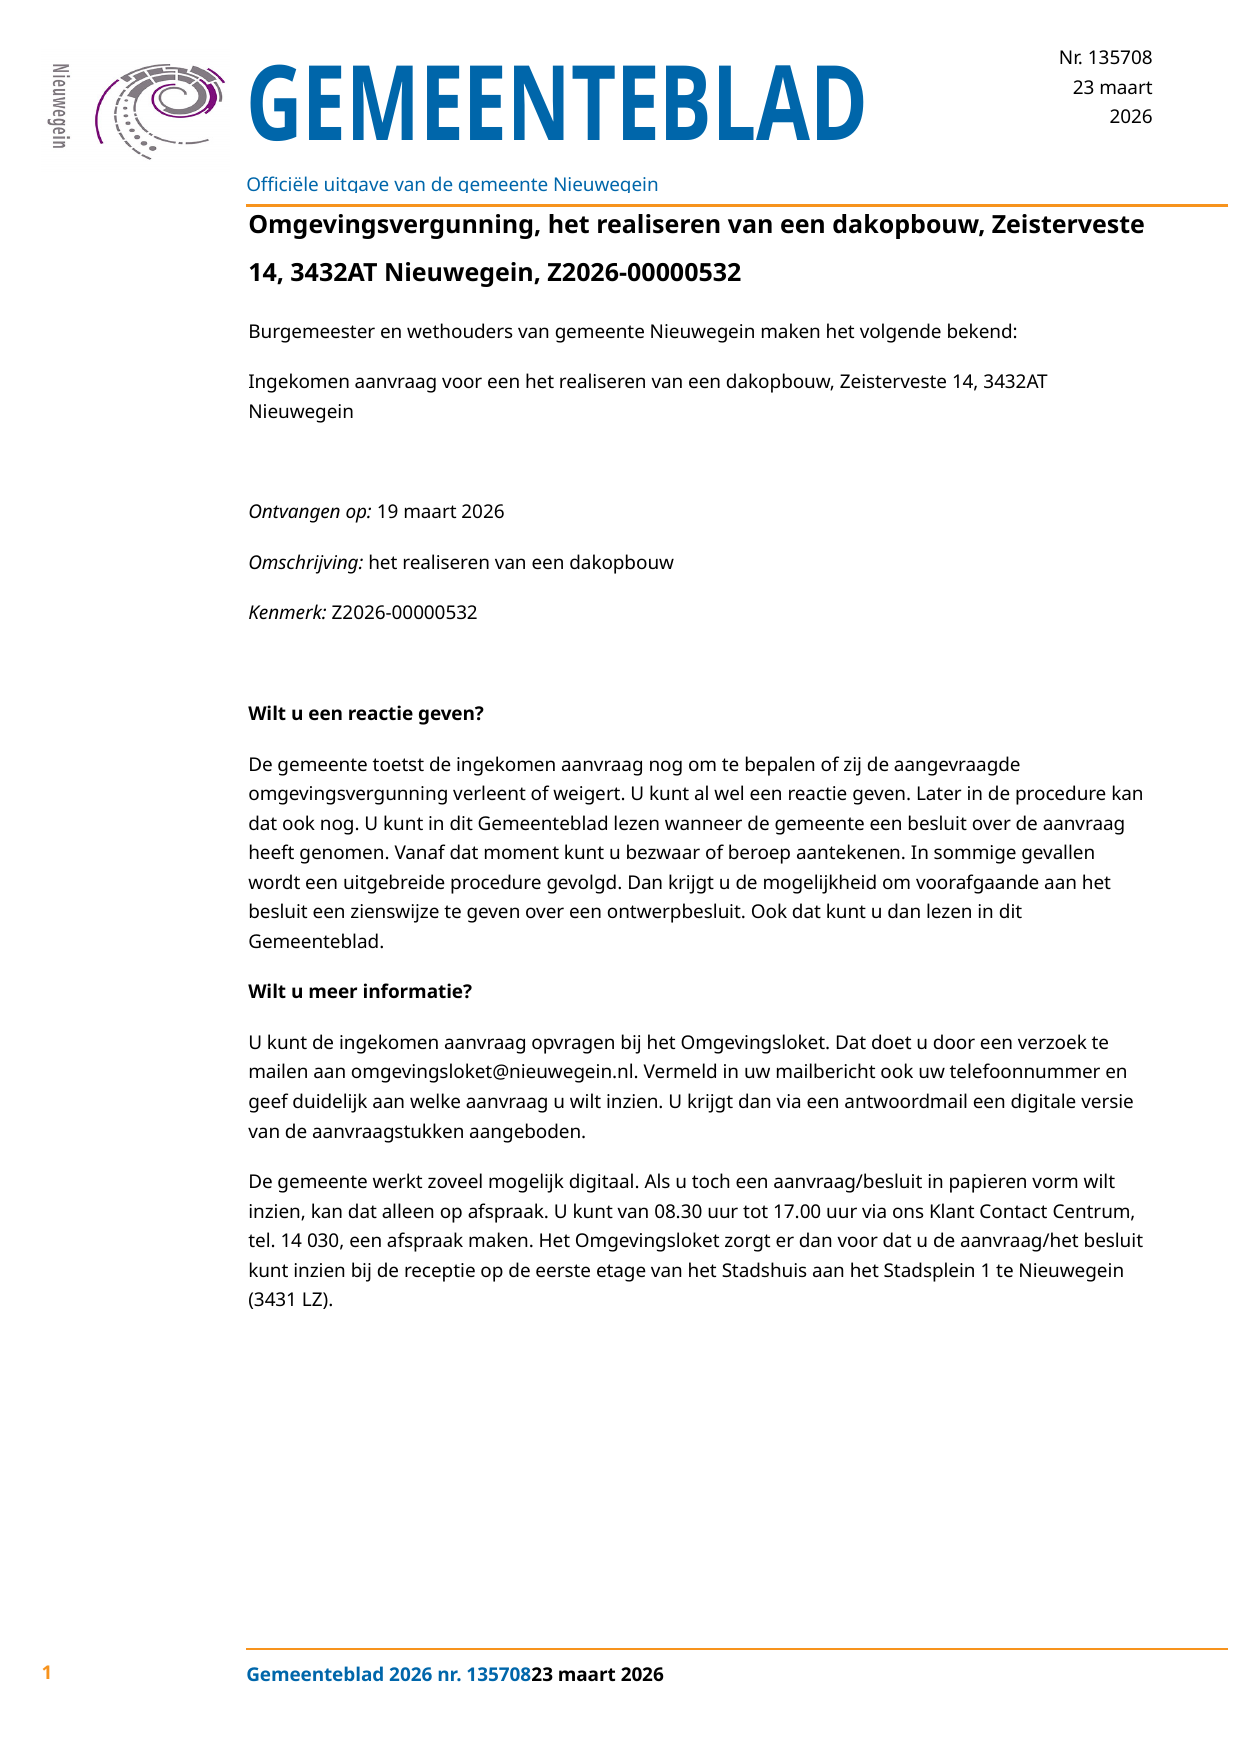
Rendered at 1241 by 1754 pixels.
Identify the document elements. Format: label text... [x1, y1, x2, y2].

text Wilt u meer informatie? [248, 979, 1152, 1004]
text Omschrijving: het realiseren van een dakopbouw [248, 549, 1152, 575]
text Ingekomen aanvraag voor een het realiseren van een dakopbouw, Zeisterveste 14, 3432AT Nieuwegein [248, 368, 1152, 424]
text Kenmerk: Z2026-00000532 [248, 599, 1152, 625]
text De gemeente toetst de ingekomen aanvraag nog om te bepalen of zij de aangevraagde omgevingsvergunning verleent of weigert. U kunt al wel een reactie geven. Later in de procedure kan dat ook nog. U kunt in dit Gemeenteblad lezen wanneer de gemeente een besluit over de aanvraag heeft genomen. Vanaf dat moment kunt u bezwaar of beroep aantekenen. In sommige gevallen wordt een uitgebreide procedure gevolgd. Dan krijgt u de mogelijkheid om voorafgaande aan het besluit een zienswijze te geven over een ontwerpbesluit. Ook dat kunt u dan lezen in dit Gemeenteblad. [248, 751, 1152, 954]
text De gemeente werkt zoveel mogelijk digitaal. Als u toch een aanvraag/besluit in papieren vorm wilt inzien, kan dat alleen op afspraak. U kunt van 08.30 uur tot 17.00 uur via ons Klant Contact Centrum, tel. 14 030, een afspraak maken. Het Omgevingsloket zorgt er dan voor dat u de aanvraag/het besluit kunt inzien bij de receptie op de eerste etage van het Stadshuis aan het Stadsplein 1 te Nieuwegein (3431 LZ). [248, 1168, 1152, 1312]
text U kunt de ingekomen aanvraag opvragen bij het Omgevingsloket. Dat doet u door een verzoek te mailen aan omgevingsloket@nieuwegein.nl. Vermeld in uw mailbericht ook uw telefoonnummer en geef duidelijk aan welke aanvraag u wilt inzien. U krijgt dan via een antwoordmail een digitale versie van de aanvraagstukken aangeboden. [248, 1029, 1152, 1144]
text Wilt u een reactie geven? [248, 700, 1152, 726]
text Burgemeester en wethouders van gemeente Nieuwegein maken het volgende bekend: [248, 318, 1152, 344]
text Ontvangen op: 19 maart 2026 [248, 499, 1152, 524]
picture [41, 47, 231, 172]
text Omgevingsvergunning, het realiseren van een dakopbouw, Zeisterveste 14, 3432AT Nieuwegein, Z2026-00000532 [248, 207, 1152, 288]
